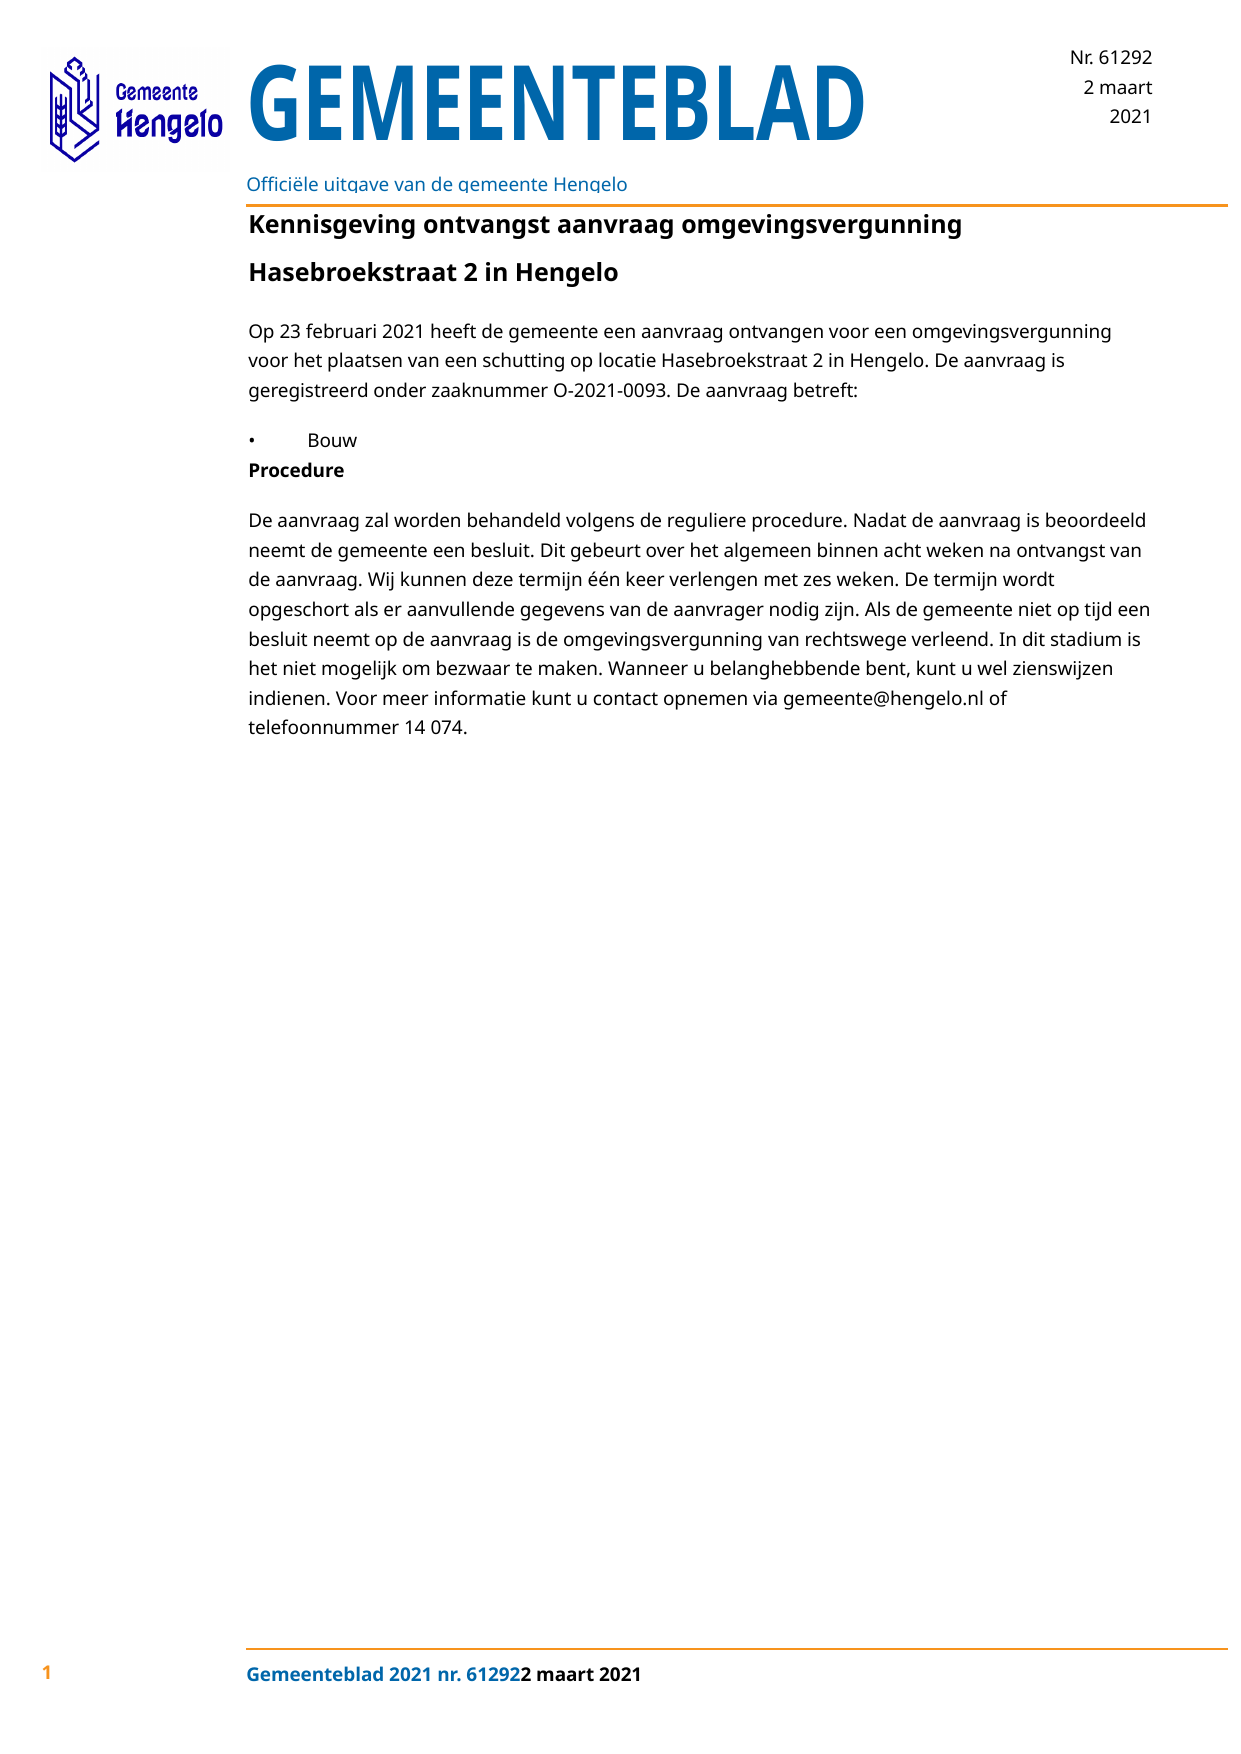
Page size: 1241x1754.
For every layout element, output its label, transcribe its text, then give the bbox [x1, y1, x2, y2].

text Kennisgeving ontvangst aanvraag omgevingsvergunning Hasebroekstraat 2 in Hengelo [248, 207, 1152, 288]
text Op 23 februari 2021 heeft de gemeente een aanvraag ontvangen voor een omgevingsvergunning voor het plaatsen van een schutting op locatie Hasebroekstraat 2 in Hengelo. De aanvraag is geregistreerd onder zaaknummer O-2021-0093. De aanvraag betreft: [248, 318, 1152, 403]
picture [41, 47, 231, 172]
list Bouw [248, 427, 1152, 453]
text De aanvraag zal worden behandeld volgens de reguliere procedure. Nadat de aanvraag is beoordeeld neemt de gemeente een besluit. Dit gebeurt over het algemeen binnen acht weken na ontvangst van de aanvraag. Wij kunnen deze termijn één keer verlengen met zes weken. De termijn wordt opgeschort als er aanvullende gegevens van de aanvrager nodig zijn. Als de gemeente niet op tijd een besluit neemt op de aanvraag is de omgevingsvergunning van rechtswege verleend. In dit stadium is het niet mogelijk om bezwaar te maken. Wanneer u belanghebbende bent, kunt u wel zienswijzen indienen. Voor meer informatie kunt u contact opnemen via gemeente@hengelo.nl of telefoonnummer 14 074. [248, 507, 1152, 740]
text Procedure [248, 457, 1152, 483]
